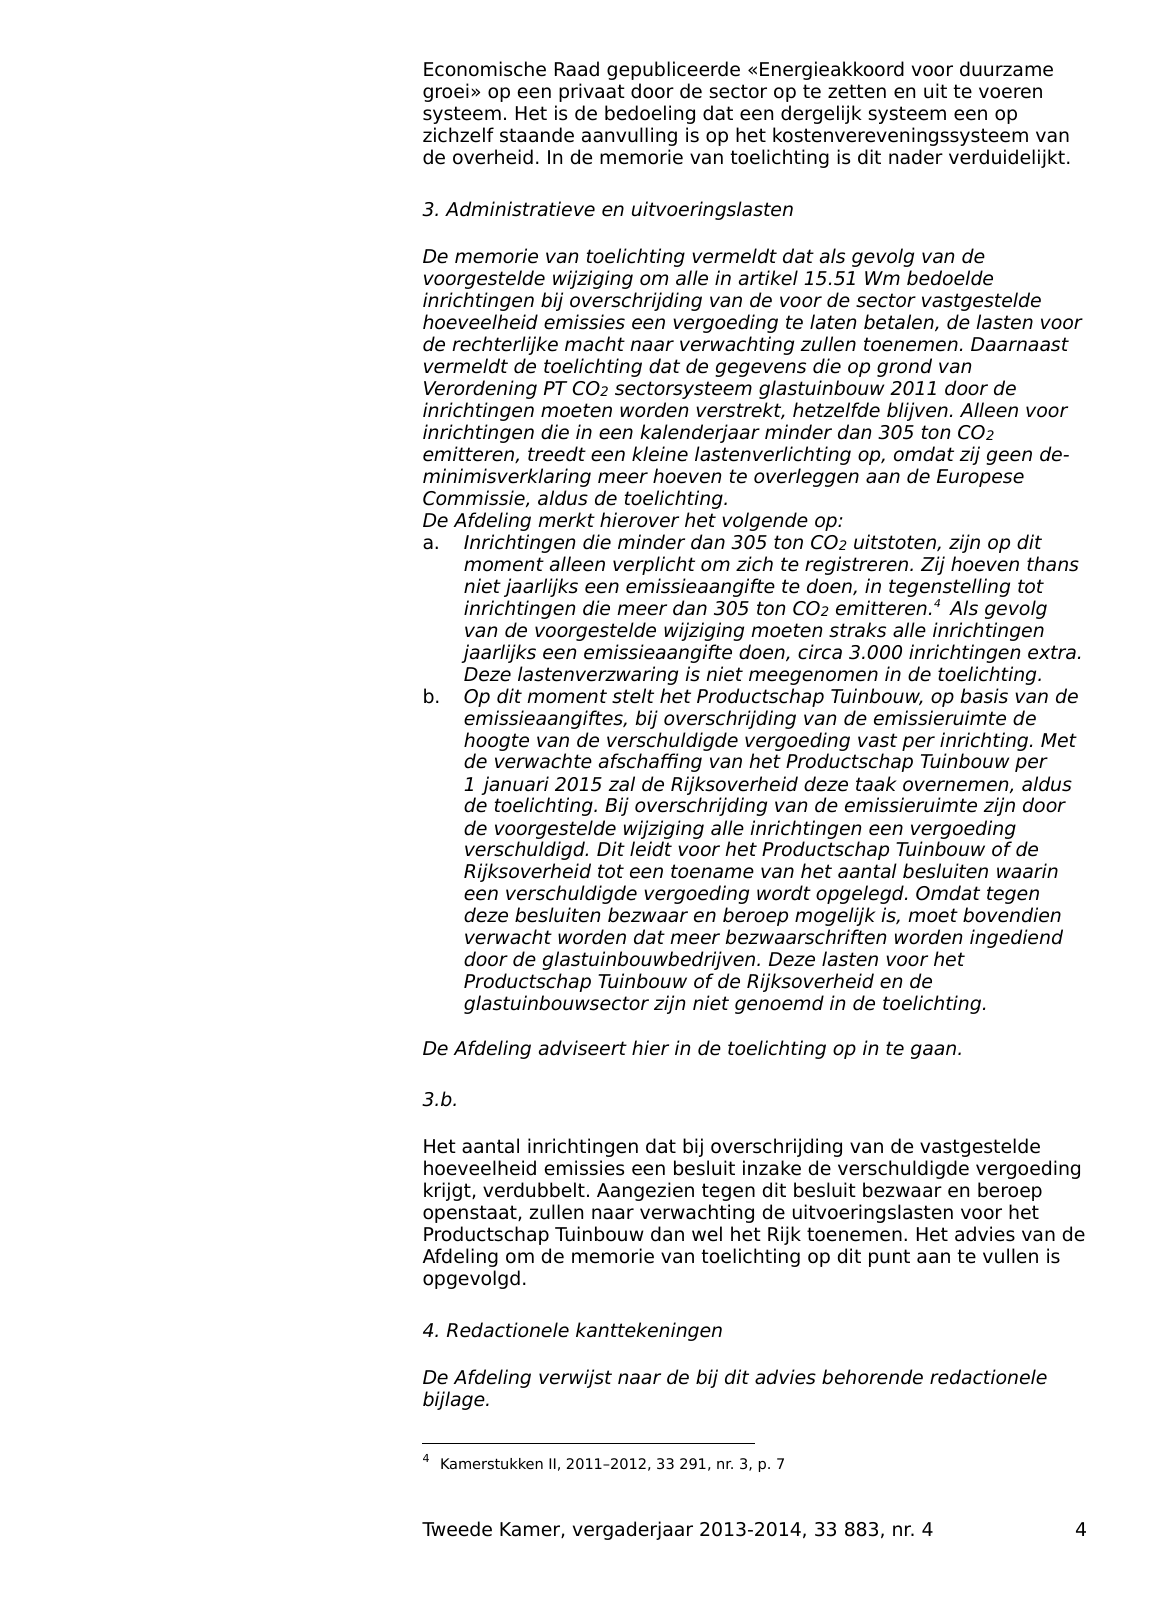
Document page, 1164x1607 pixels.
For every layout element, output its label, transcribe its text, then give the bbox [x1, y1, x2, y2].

text De Afdeling adviseert hier in de toelichting op in te gaan. [422, 1037, 1087, 1059]
subtitle 3.b. [422, 1089, 1087, 1111]
text Kamerstukken II, 2011–2012, 33 291, nr. 3, p. 7 [422, 1452, 1087, 1474]
text De Afdeling verwijst naar de bij dit advies behorende redactionele bijlage. [422, 1367, 1087, 1411]
subtitle 4. Redactionele kanttekeningen [422, 1320, 1087, 1342]
text Het aantal inrichtingen dat bij overschrijding van de vastgestelde hoeveelheid emissies een besluit inzake de verschuldigde vergoeding krijgt, verdubbelt. Aangezien tegen dit besluit bezwaar en beroep openstaat, zullen naar verwachting de uitvoeringslasten voor het Productschap Tuinbouw dan wel het Rijk toenemen. Het advies van de Afdeling om de memorie van toelichting op dit punt aan te vullen is opgevolgd. [422, 1136, 1087, 1290]
text b. Op dit moment stelt het Productschap Tuinbouw, op basis van de emissieaangiftes, bij overschrijding van de emissieruimte de hoogte van de verschuldigde vergoeding vast per inrichting. Met de verwachte afschaffing van het Productschap Tuinbouw per 1 januari 2015 zal de Rijksoverheid deze taak overnemen, aldus de toelichting. Bij overschrijding van de emissieruimte zijn door de voorgestelde wijziging alle inrichtingen een vergoeding verschuldigd. Dit leidt voor het Productschap Tuinbouw of de Rijksoverheid tot een toename van het aantal besluiten waarin een verschuldigde vergoeding wordt opgelegd. Omdat tegen deze besluiten bezwaar en beroep mogelijk is, moet bovendien verwacht worden dat meer bezwaarschriften worden ingediend door de glastuinbouwbedrijven. Deze lasten voor het Productschap Tuinbouw of de Rijksoverheid en de glastuinbouwsector zijn niet genoemd in de toelichting. [422, 686, 1087, 1015]
text De Afdeling merkt hierover het volgende op: [422, 510, 1087, 532]
text Economische Raad gepubliceerde «Energieakkoord voor duurzame groei» op een privaat door de sector op te zetten en uit te voeren systeem. Het is de bedoeling dat een dergelijk systeem een op zichzelf staande aanvulling is op het kostenvereveningssysteem van de overheid. In de memorie van toelichting is dit nader verduidelijkt. [422, 59, 1087, 169]
text a. Inrichtingen die minder dan 305 ton CO2 uitstoten, zijn op dit moment alleen verplicht om zich te registreren. Zij hoeven thans niet jaarlijks een emissieaangifte te doen, in tegenstelling tot inrichtingen die meer dan 305 ton CO2 emitteren. Als gevolg van de voorgestelde wijziging moeten straks alle inrichtingen jaarlijks een emissieaangifte doen, circa 3.000 inrichtingen extra. Deze lastenverzwaring is niet meegenomen in de toelichting. [422, 532, 1087, 686]
text De memorie van toelichting vermeldt dat als gevolg van de voorgestelde wijziging om alle in artikel 15.51 Wm bedoelde inrichtingen bij overschrijding van de voor de sector vastgestelde hoeveelheid emissies een vergoeding te laten betalen, de lasten voor de rechterlijke macht naar verwachting zullen toenemen. Daarnaast vermeldt de toelichting dat de gegevens die op grond van Verordening PT CO2 sectorsysteem glastuinbouw 2011 door de inrichtingen moeten worden verstrekt, hetzelfde blijven. Alleen voor inrichtingen die in een kalenderjaar minder dan 305 ton CO2 emitteren, treedt een kleine lastenverlichting op, omdat zij geen de-minimisverklaring meer hoeven te overleggen aan de Europese Commissie, aldus de toelichting. [422, 246, 1087, 510]
subtitle 3. Administratieve en uitvoeringslasten [422, 199, 1087, 221]
